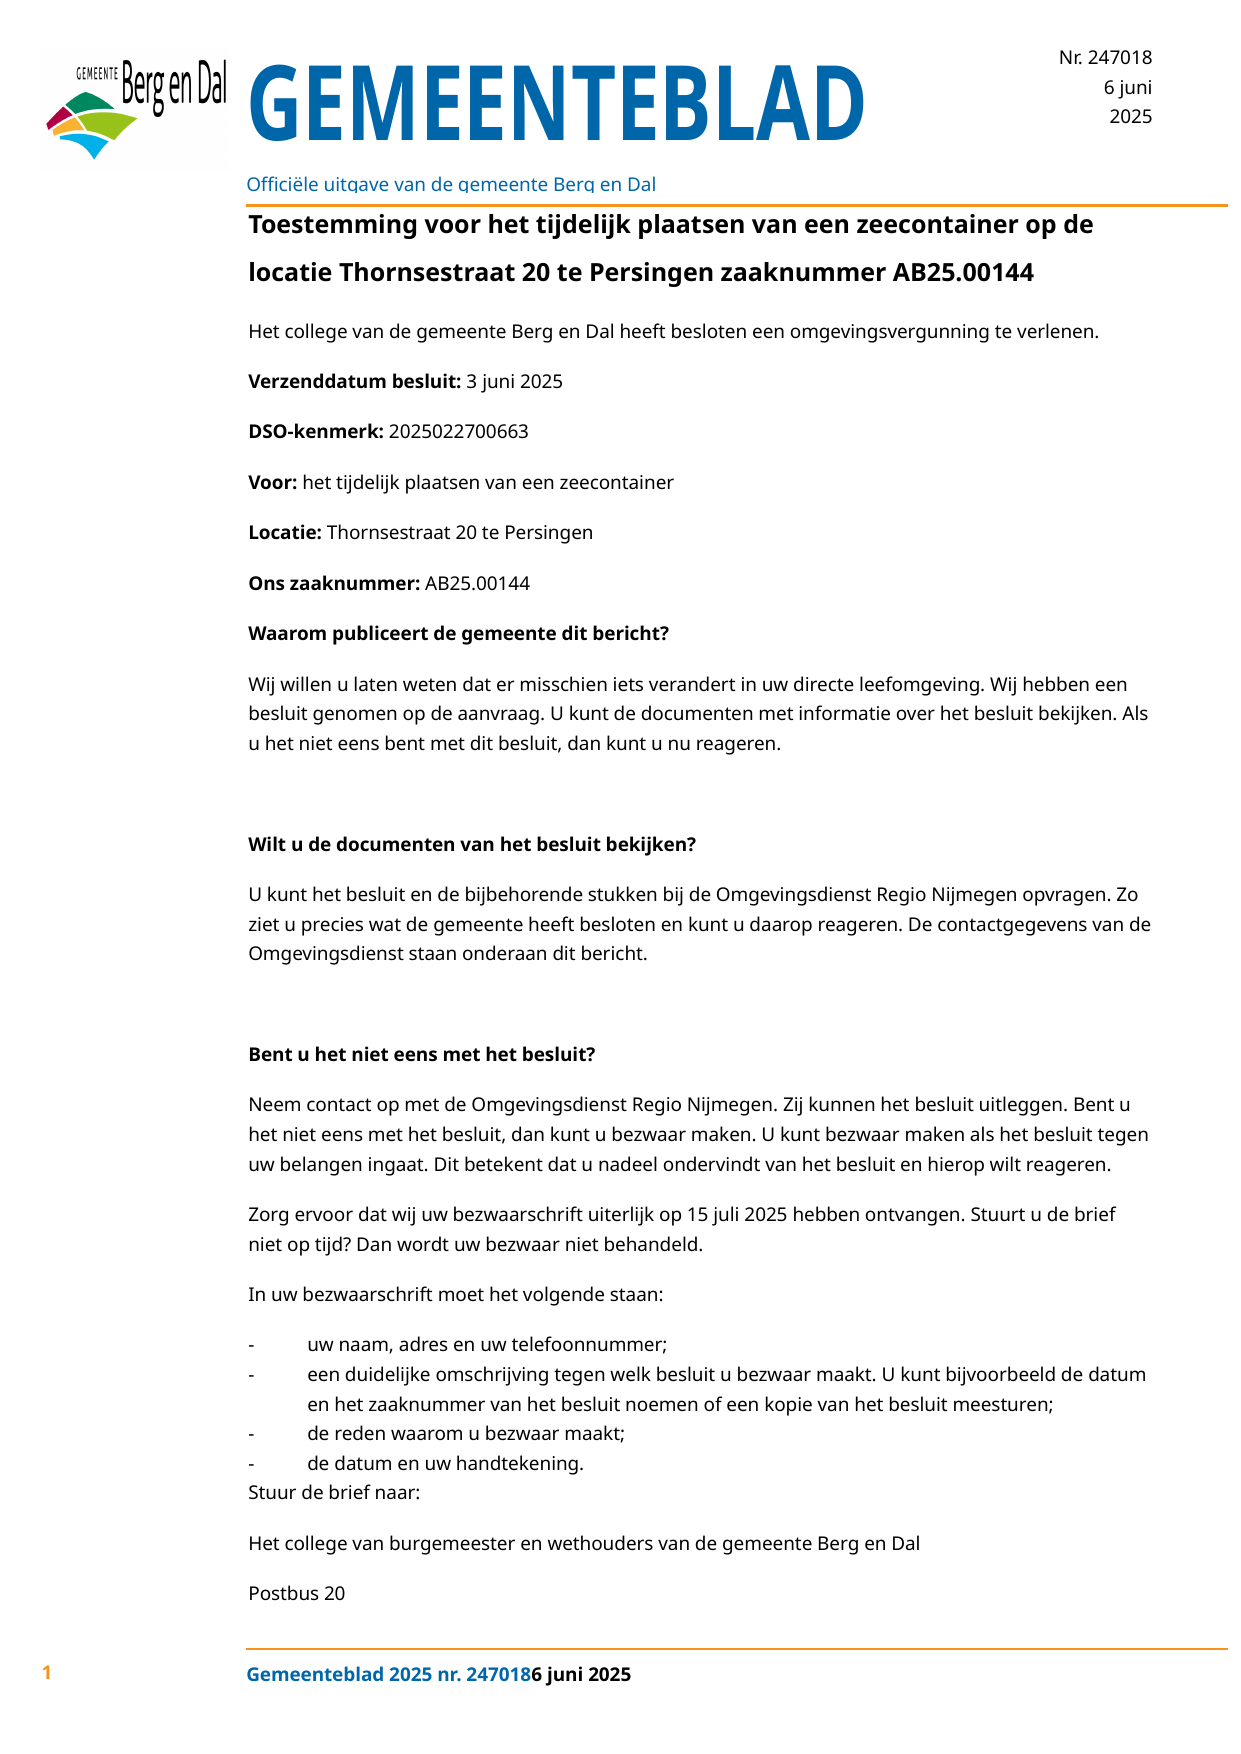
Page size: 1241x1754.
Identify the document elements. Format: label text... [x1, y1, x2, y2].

text Stuur de brief naar: [248, 1479, 1152, 1505]
text DSO-kenmerk: 2025022700663 [248, 419, 1152, 444]
picture [41, 47, 231, 172]
text Bent u het niet eens met het besluit? [248, 1041, 1152, 1067]
text Wij willen u laten weten dat er misschien iets verandert in uw directe leefomgeving. Wij hebben een besluit genomen op de aanvraag. U kunt de documenten met informatie over het besluit bekijken. Als u het niet eens bent met dit besluit, dan kunt u nu reageren. [248, 671, 1152, 756]
list de reden waarom u bezwaar maakt; [248, 1420, 1152, 1446]
text Het college van de gemeente Berg en Dal heeft besloten een omgevingsvergunning te verlenen. [248, 318, 1152, 344]
list de datum en uw handtekening. [248, 1450, 1152, 1476]
text U kunt het besluit en de bijbehorende stukken bij de Omgevingsdienst Regio Nijmegen opvragen. Zo ziet u precies wat de gemeente heeft besloten en kunt u daarop reageren. De contactgegevens van de Omgevingsdienst staan onderaan dit bericht. [248, 881, 1152, 966]
text Voor: het tijdelijk plaatsen van een zeecontainer [248, 469, 1152, 495]
text Toestemming voor het tijdelijk plaatsen van een zeecontainer op de locatie Thornsestraat 20 te Persingen zaaknummer AB25.00144 [248, 207, 1152, 288]
text In uw bezwaarschrift moet het volgende staan: [248, 1281, 1152, 1307]
list een duidelijke omschrijving tegen welk besluit u bezwaar maakt. U kunt bijvoorbeeld de datum en het zaaknummer van het besluit noemen of een kopie van het besluit meesturen; [248, 1361, 1152, 1417]
text Ons zaaknummer: AB25.00144 [248, 570, 1152, 596]
text Waarom publiceert de gemeente dit bericht? [248, 620, 1152, 646]
text Verzenddatum besluit: 3 juni 2025 [248, 368, 1152, 394]
text Wilt u de documenten van het besluit bekijken? [248, 831, 1152, 857]
text Neem contact op met de Omgevingsdienst Regio Nijmegen. Zij kunnen het besluit uitleggen. Bent u het niet eens met het besluit, dan kunt u bezwaar maken. U kunt bezwaar maken als het besluit tegen uw belangen ingaat. Dit betekent dat u nadeel ondervindt van het besluit en hierop wilt reageren. [248, 1092, 1152, 1177]
text Postbus 20 [248, 1580, 1152, 1606]
text Locatie: Thornsestraat 20 te Persingen [248, 519, 1152, 545]
text Het college van burgemeester en wethouders van de gemeente Berg en Dal [248, 1530, 1152, 1556]
text Zorg ervoor dat wij uw bezwaarschrift uiterlijk op 15 juli 2025 hebben ontvangen. Stuurt u de brief niet op tijd? Dan wordt uw bezwaar niet behandeld. [248, 1201, 1152, 1257]
list uw naam, adres en uw telefoonnummer; [248, 1332, 1152, 1357]
